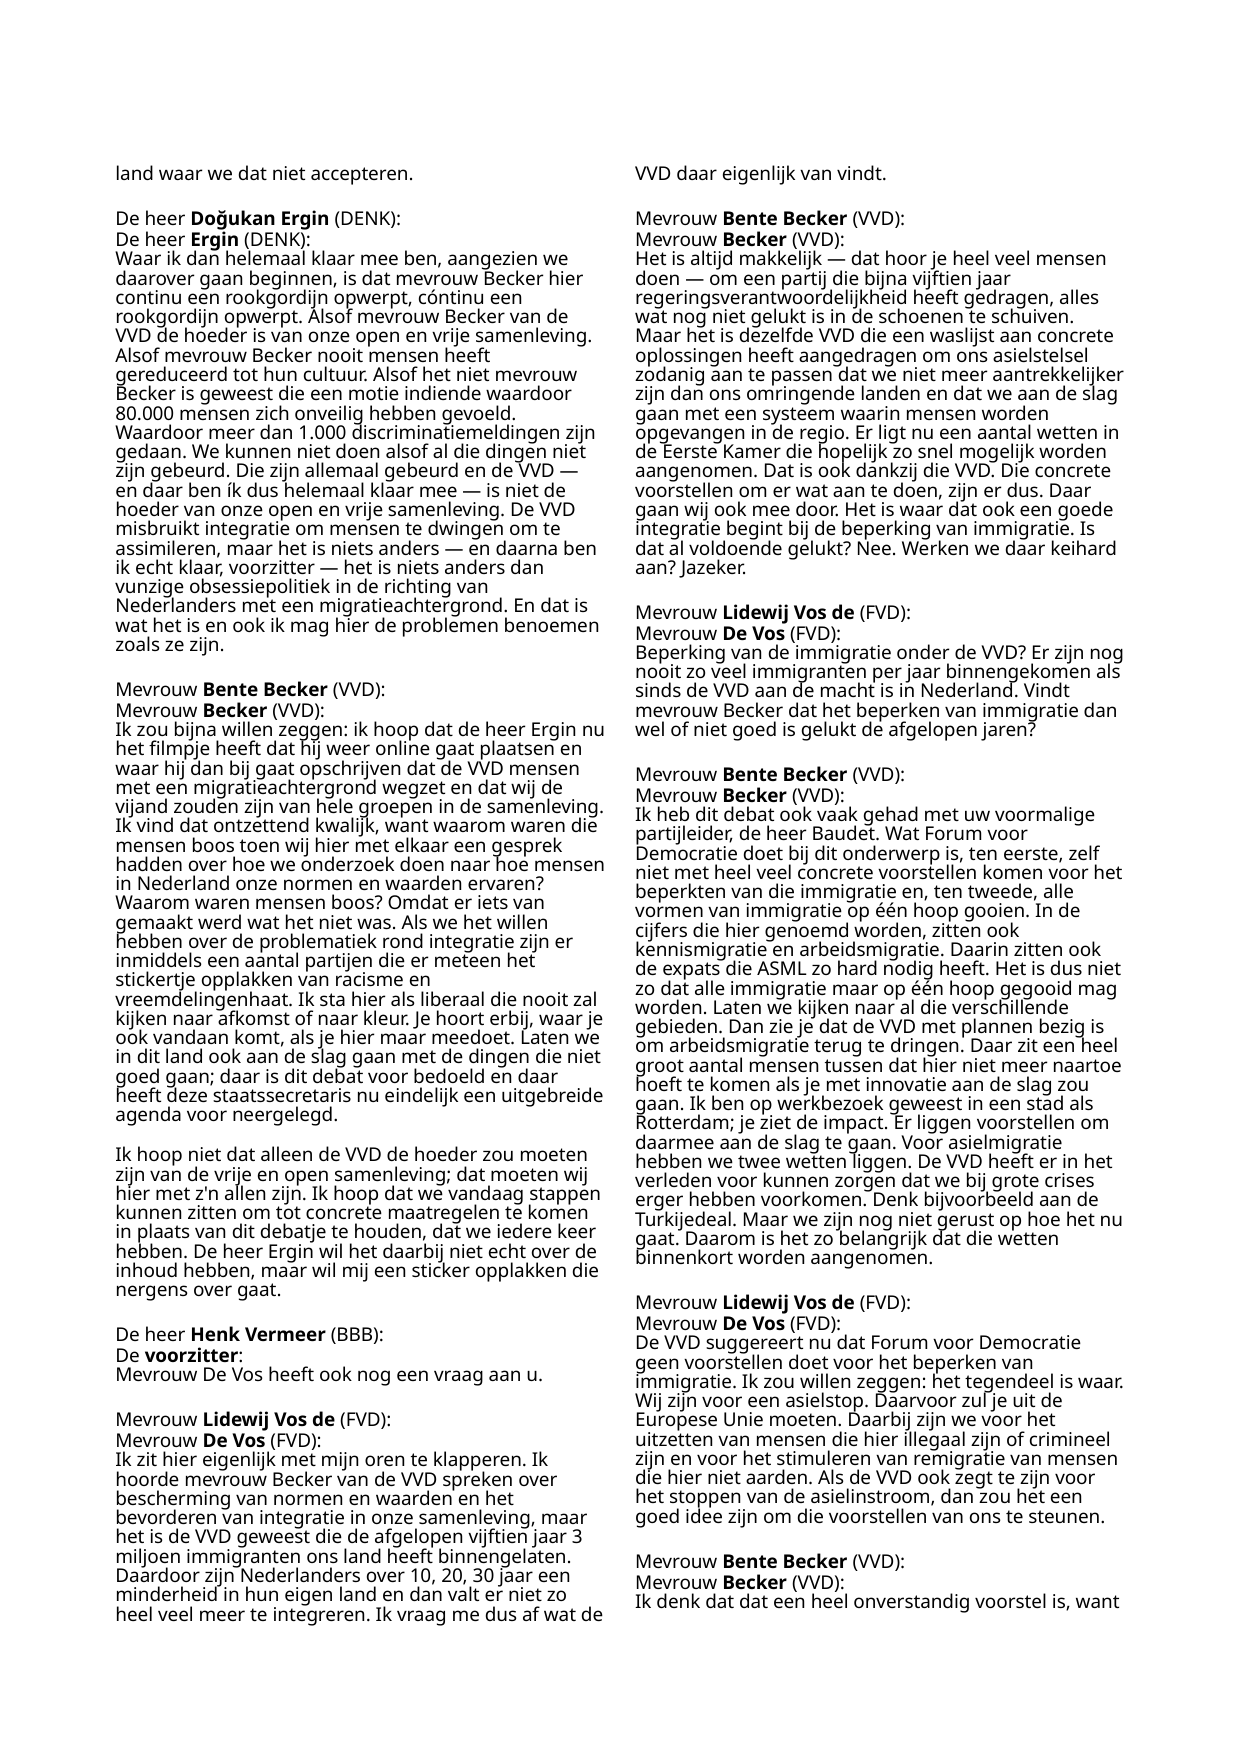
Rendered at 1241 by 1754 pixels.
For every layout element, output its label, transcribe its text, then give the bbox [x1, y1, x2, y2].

text Ik zit hier eigenlijk met mijn oren te klapperen. Ik hoorde mevrouw Becker van de VVD spreken over bescherming van normen en waarden en het bevorderen van integratie in onze samenleving, maar het is de VVD geweest die de afgelopen vijftien jaar 3 miljoen immigranten ons land heeft binnengelaten. Daardoor zijn Nederlanders over 10, 20, 30 jaar een minderheid in hun eigen land en dan valt er niet zo heel veel meer te integreren. Ik vraag me dus af wat de [115, 1451, 605, 1625]
text Beperking van de immigratie onder de VVD? Er zijn nog nooit zo veel immigranten per jaar binnengekomen als sinds de VVD aan de macht is in Nederland. Vindt mevrouw Becker dat het beperken van immigratie dan wel of niet goed is gelukt de afgelopen jaren? [635, 644, 1125, 740]
text Ik zou bijna willen zeggen: ik hoop dat de heer Ergin nu het filmpje heeft dat hij weer online gaat plaatsen en waar hij dan bij gaat opschrijven dat de VVD mensen met een migratieachtergrond wegzet en dat wij de vijand zouden zijn van hele groepen in de samenleving. Ik vind dat ontzettend kwalijk, want waarom waren die mensen boos toen wij hier met elkaar een gesprek hadden over hoe we onderzoek doen naar hoe mensen in Nederland onze normen en waarden ervaren? Waarom waren mensen boos? Omdat er iets van gemaakt werd wat het niet was. Als we het willen hebben over de problematiek rond integratie zijn er inmiddels een aantal partijen die er meteen het stickertje opplakken van racisme en vreemdelingenhaat. Ik sta hier als liberaal die nooit zal kijken naar afkomst of naar kleur. Je hoort erbij, waar je ook vandaan komt, als je hier maar meedoet. Laten we in dit land ook aan de slag gaan met de dingen die niet goed gaan; daar is dit debat voor bedoeld en daar heeft deze staatssecretaris nu eindelijk een uitgebreide agenda voor neergelegd. [115, 721, 605, 1126]
text Mevrouw Becker (VVD): [635, 231, 1125, 250]
text De heer Ergin (DENK): [115, 231, 605, 250]
text land waar we dat niet accepteren. [115, 165, 605, 184]
text De voorzitter: [115, 1347, 605, 1366]
text De heer Henk Vermeer (BBB): [115, 1321, 605, 1347]
text De VVD suggereert nu dat Forum voor Democratie geen voorstellen doet voor het beperken van immigratie. Ik zou willen zeggen: het tegendeel is waar. Wij zijn voor een asielstop. Daarvoor zul je uit de Europese Unie moeten. Daarbij zijn we voor het uitzetten van mensen die hier illegaal zijn of crimineel zijn en voor het stimuleren van remigratie van mensen die hier niet aarden. Als de VVD ook zegt te zijn voor het stoppen van de asielinstroom, dan zou het een goed idee zijn om die voorstellen van ons te steunen. [635, 1334, 1125, 1527]
text Ik denk dat dat een heel onverstandig voorstel is, want [635, 1593, 1125, 1612]
text Waar ik dan helemaal klaar mee ben, aangezien we daarover gaan beginnen, is dat mevrouw Becker hier continu een rookgordijn opwerpt, cóntinu een rookgordijn opwerpt. Alsof mevrouw Becker van de VVD de hoeder is van onze open en vrije samenleving. Alsof mevrouw Becker nooit mensen heeft gereduceerd tot hun cultuur. Alsof het niet mevrouw Becker is geweest die een motie indiende waardoor 80.000 mensen zich onveilig hebben gevoeld. Waardoor meer dan 1.000 discriminatiemeldingen zijn gedaan. We kunnen niet doen alsof al die dingen niet zijn gebeurd. Die zijn allemaal gebeurd en de VVD — en daar ben ík dus helemaal klaar mee — is niet de hoeder van onze open en vrije samenleving. De VVD misbruikt integratie om mensen te dwingen om te assimileren, maar het is niets anders — en daarna ben ik echt klaar, voorzitter — het is niets anders dan vunzige obsessiepolitiek in de richting van Nederlanders met een migratieachtergrond. En dat is wat het is en ook ik mag hier de problemen benoemen zoals ze zijn. [115, 250, 605, 655]
text Mevrouw Bente Becker (VVD): [115, 676, 605, 702]
text Mevrouw De Vos (FVD): [115, 1432, 605, 1451]
text VVD daar eigenlijk van vindt. [635, 165, 1125, 184]
text Mevrouw De Vos (FVD): [635, 1315, 1125, 1334]
text Mevrouw Bente Becker (VVD): [635, 205, 1125, 231]
text Mevrouw Becker (VVD): [115, 702, 605, 721]
text Mevrouw Lidewij Vos de (FVD): [635, 599, 1125, 624]
text Mevrouw Lidewij Vos de (FVD): [115, 1406, 605, 1432]
text Ik heb dit debat ook vaak gehad met uw voormalige partijleider, de heer Baudet. Wat Forum voor Democratie doet bij dit onderwerp is, ten eerste, zelf niet met heel veel concrete voorstellen komen voor het beperkten van die immigratie en, ten tweede, alle vormen van immigratie op één hoop gooien. In de cijfers die hier genoemd worden, zitten ook kennismigratie en arbeidsmigratie. Daarin zitten ook de expats die ASML zo hard nodig heeft. Het is dus niet zo dat alle immigratie maar op één hoop gegooid mag worden. Laten we kijken naar al die verschillende gebieden. Dan zie je dat de VVD met plannen bezig is om arbeidsmigratie terug te dringen. Daar zit een heel groot aantal mensen tussen dat hier niet meer naartoe hoeft te komen als je met innovatie aan de slag zou gaan. Ik ben op werkbezoek geweest in een stad als Rotterdam; je ziet de impact. Er liggen voorstellen om daarmee aan de slag te gaan. Voor asielmigratie hebben we twee wetten liggen. De VVD heeft er in het verleden voor kunnen zorgen dat we bij grote crises erger hebben voorkomen. Denk bijvoorbeeld aan de Turkijedeal. Maar we zijn nog niet gerust op hoe het nu gaat. Daarom is het zo belangrijk dat die wetten binnenkort worden aangenomen. [635, 806, 1125, 1268]
text Mevrouw Lidewij Vos de (FVD): [635, 1289, 1125, 1315]
text Mevrouw Becker (VVD): [635, 787, 1125, 806]
text De heer Doğukan Ergin (DENK): [115, 205, 605, 231]
text Mevrouw Becker (VVD): [635, 1574, 1125, 1593]
text Ik hoop niet dat alleen de VVD de hoeder zou moeten zijn van de vrije en open samenleving; dat moeten wij hier met z'n allen zijn. Ik hoop dat we vandaag stappen kunnen zitten om tot concrete maatregelen te komen in plaats van dit debatje te houden, dat we iedere keer hebben. De heer Ergin wil het daarbij niet echt over de inhoud hebben, maar wil mij een sticker opplakken die nergens over gaat. [115, 1146, 605, 1301]
text Mevrouw Bente Becker (VVD): [635, 1548, 1125, 1574]
text Mevrouw Bente Becker (VVD): [635, 761, 1125, 787]
text Mevrouw De Vos (FVD): [635, 624, 1125, 644]
text Het is altijd makkelijk — dat hoor je heel veel mensen doen — om een partij die bijna vijftien jaar regeringsverantwoordelijkheid heeft gedragen, alles wat nog niet gelukt is in de schoenen te schuiven. Maar het is dezelfde VVD die een waslijst aan concrete oplossingen heeft aangedragen om ons asielstelsel zodanig aan te passen dat we niet meer aantrekkelijker zijn dan ons omringende landen en dat we aan de slag gaan met een systeem waarin mensen worden opgevangen in de regio. Er ligt nu een aantal wetten in de Eerste Kamer die hopelijk zo snel mogelijk worden aangenomen. Dat is ook dankzij die VVD. Die concrete voorstellen om er wat aan te doen, zijn er dus. Daar gaan wij ook mee door. Het is waar dat ook een goede integratie begint bij de beperking van immigratie. Is dat al voldoende gelukt? Nee. Werken we daar keihard aan? Jazeker. [635, 250, 1125, 578]
text Mevrouw De Vos heeft ook nog een vraag aan u. [115, 1366, 605, 1386]
